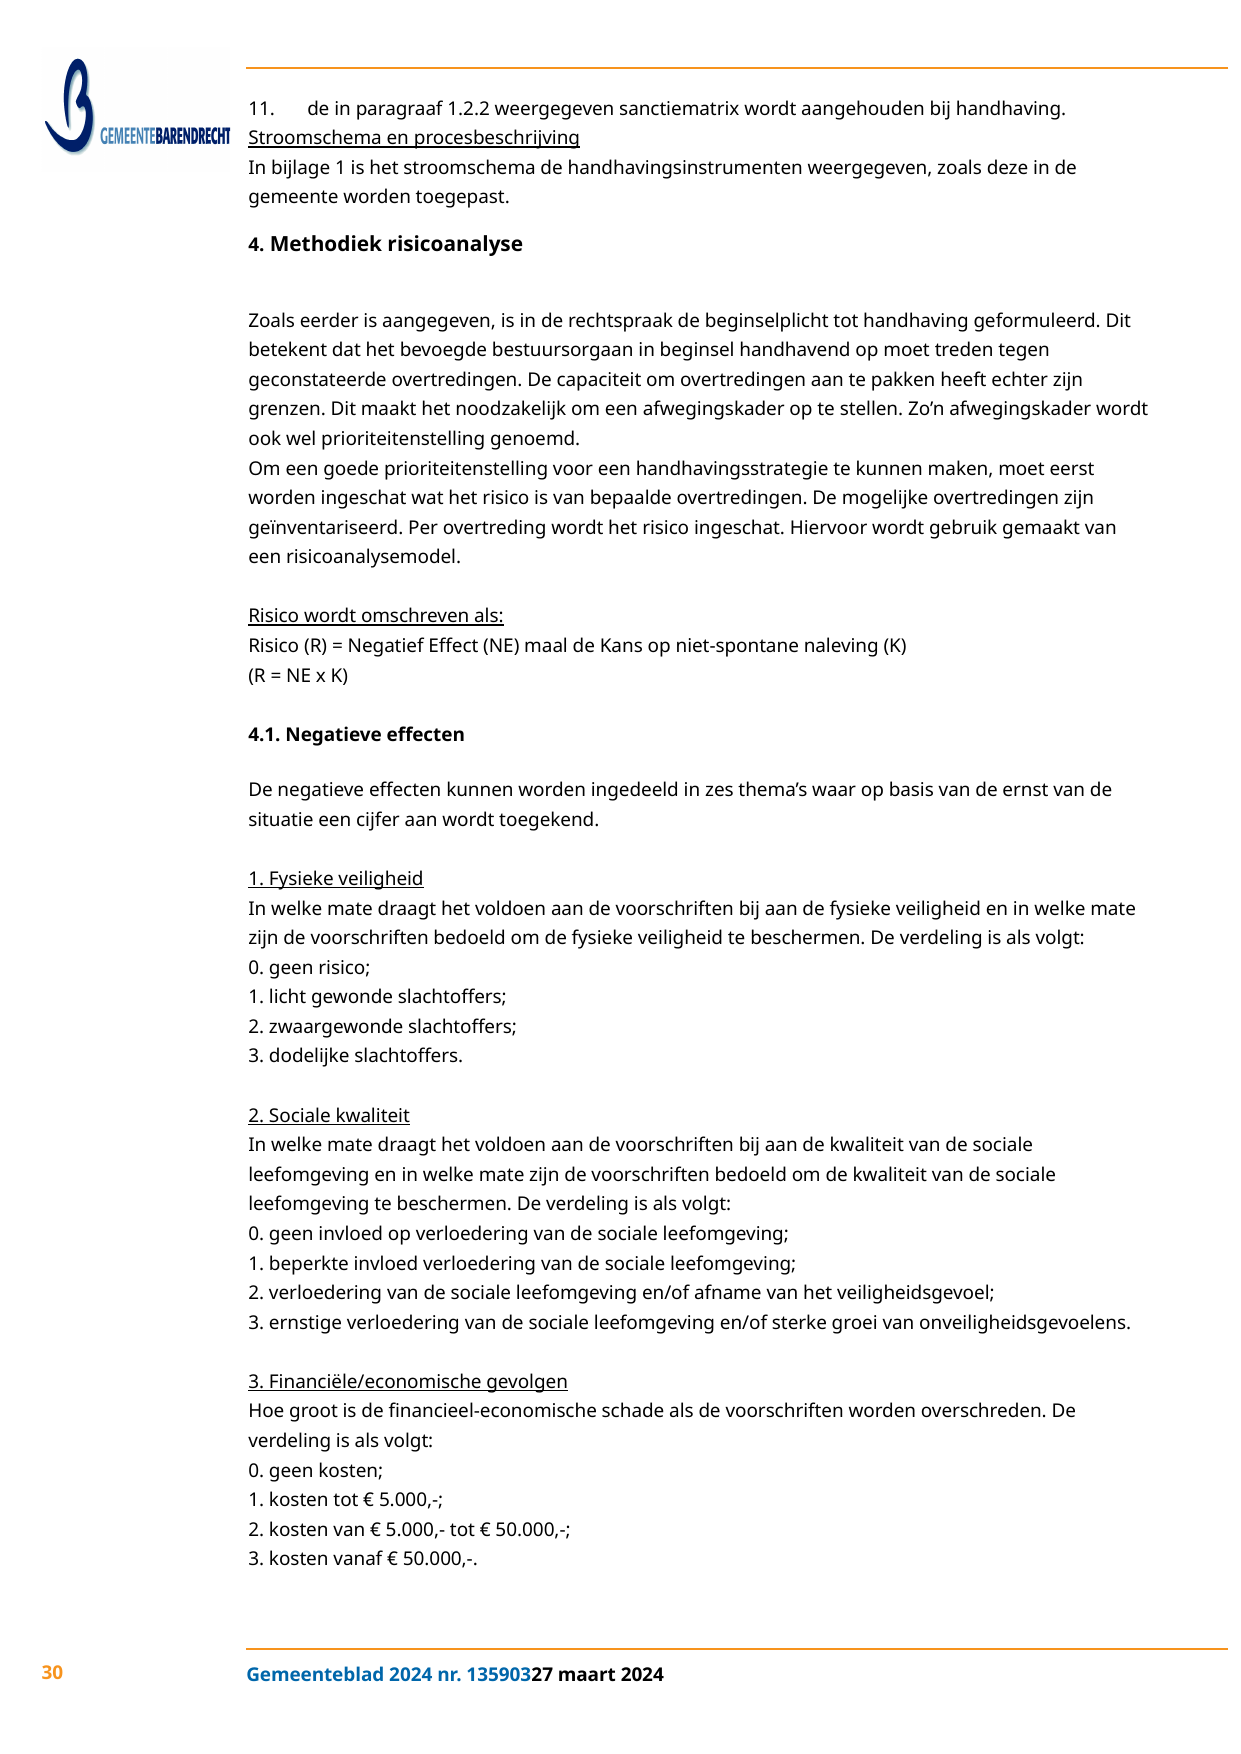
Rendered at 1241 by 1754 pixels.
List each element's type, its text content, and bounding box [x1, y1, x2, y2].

text 1. licht gewonde slachtoffers; [248, 983, 1152, 1009]
text 3. ernstige verloedering van de sociale leefomgeving en/of sterke groei van onveiligheidsgevoelens. [248, 1309, 1152, 1334]
text In welke mate draagt het voldoen aan de voorschriften bij aan de kwaliteit van de sociale leefomgeving en in welke mate zijn de voorschriften bedoeld om de kwaliteit van de sociale leefomgeving te beschermen. De verdeling is als volgt: [248, 1131, 1152, 1216]
text Om een goede prioriteitenstelling voor een handhavingsstrategie te kunnen maken, moet eerst worden ingeschat wat het risico is van bepaalde overtredingen. De mogelijke overtredingen zijn geïnventariseerd. Per overtreding wordt het risico ingeschat. Hiervoor wordt gebruik gemaakt van een risicoanalysemodel. [248, 455, 1152, 569]
text 2. zwaargewonde slachtoffers; [248, 1013, 1152, 1039]
text 0. geen risico; [248, 954, 1152, 979]
text Hoe groot is de financieel-economische schade als de voorschriften worden overschreden. De verdeling is als volgt: [248, 1398, 1152, 1453]
text De negatieve effecten kunnen worden ingedeeld in zes thema’s waar op basis van de ernst van de situatie een cijfer aan wordt toegekend. [248, 776, 1152, 832]
text 2. kosten van € 5.000,- tot € 50.000,-; [248, 1516, 1152, 1542]
text 3. kosten vanaf € 50.000,-. [248, 1546, 1152, 1571]
text In welke mate draagt het voldoen aan de voorschriften bij aan de fysieke veiligheid en in welke mate zijn de voorschriften bedoeld om de fysieke veiligheid te beschermen. De verdeling is als volgt: [248, 895, 1152, 950]
text Stroomschema en procesbeschrijving [248, 124, 1152, 150]
text 4. Methodiek risicoanalyse [248, 229, 1152, 258]
text 3. dodelijke slachtoffers. [248, 1043, 1152, 1068]
text 0. geen invloed op verloedering van de sociale leefomgeving; [248, 1220, 1152, 1246]
text 2. verloedering van de sociale leefomgeving en/of afname van het veiligheidsgevoel; [248, 1279, 1152, 1305]
list de in paragraaf 1.2.2 weergegeven sanctiematrix wordt aangehouden bij handhaving. [248, 95, 1152, 121]
text 1. Fysieke veiligheid [248, 865, 1152, 891]
text 0. geen kosten; [248, 1457, 1152, 1482]
text Zoals eerder is aangegeven, is in de rechtspraak de beginselplicht tot handhaving geformuleerd. Dit betekent dat het bevoegde bestuursorgaan in beginsel handhavend op moet treden tegen geconstateerde overtredingen. De capaciteit om overtredingen aan te pakken heeft echter zijn grenzen. Dit maakt het noodzakelijk om een afwegingskader op te stellen. Zo’n afwegingskader wordt ook wel prioriteitenstelling genoemd. [248, 307, 1152, 451]
text In bijlage 1 is het stroomschema de handhavingsinstrumenten weergegeven, zoals deze in de gemeente worden toegepast. [248, 154, 1152, 209]
text 2. Sociale kwaliteit [248, 1102, 1152, 1127]
text 4.1. Negatieve effecten [248, 721, 1152, 747]
picture [41, 47, 231, 172]
text 3. Financiële/economische gevolgen [248, 1368, 1152, 1394]
text Risico (R) = Negatief Effect (NE) maal de Kans op niet-spontane naleving (K) [248, 632, 1152, 658]
text (R = NE x K) [248, 662, 1152, 688]
text Risico wordt omschreven als: [248, 603, 1152, 628]
text 1. kosten tot € 5.000,-; [248, 1486, 1152, 1512]
text 1. beperkte invloed verloedering van de sociale leefomgeving; [248, 1250, 1152, 1275]
